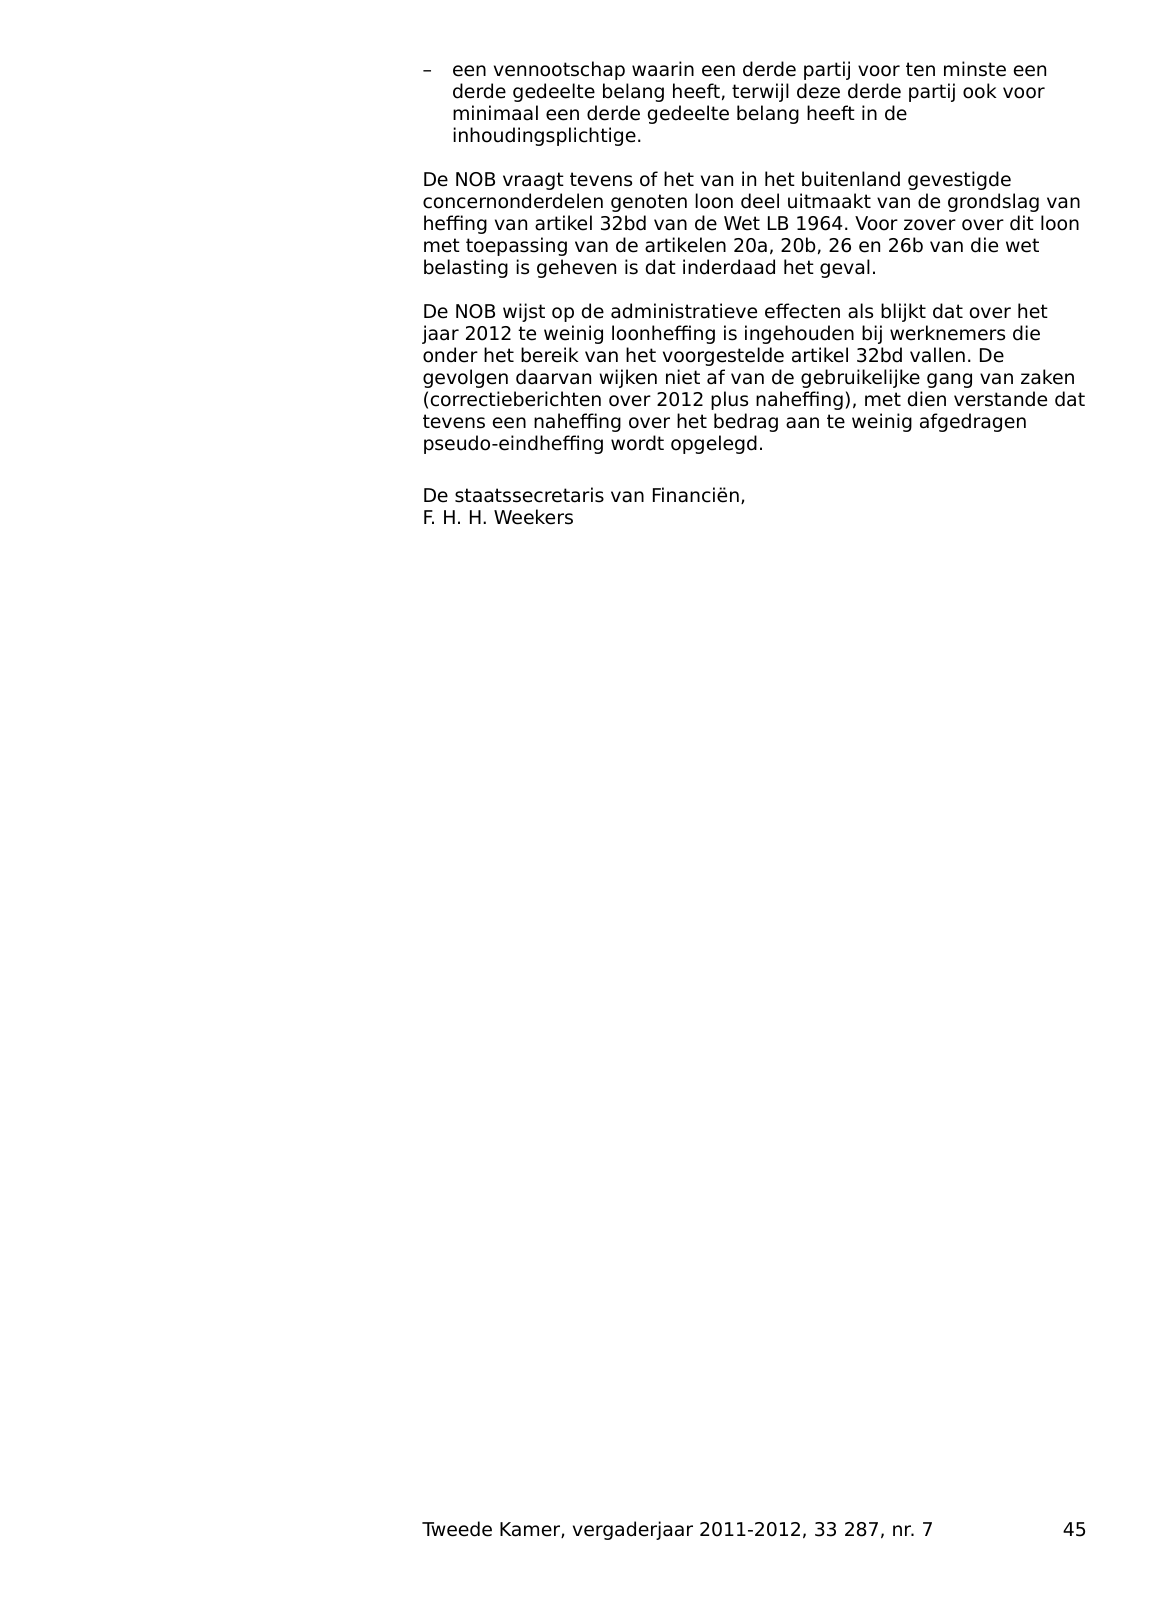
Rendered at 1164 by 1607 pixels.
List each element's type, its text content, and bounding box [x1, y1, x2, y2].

text De staatssecretaris van Financiën, F. H. H. Weekers [422, 485, 1087, 529]
text – een vennootschap waarin een derde partij voor ten minste een derde gedeelte belang heeft, terwijl deze derde partij ook voor minimaal een derde gedeelte belang heeft in de inhoudingsplichtige. [422, 59, 1087, 147]
text De NOB wijst op de administratieve effecten als blijkt dat over het jaar 2012 te weinig loonheffing is ingehouden bij werknemers die onder het bereik van het voorgestelde artikel 32bd vallen. De gevolgen daarvan wijken niet af van de gebruikelijke gang van zaken (correctieberichten over 2012 plus naheffing), met dien verstande dat tevens een naheffing over het bedrag aan te weinig afgedragen pseudo-eindheffing wordt opgelegd. [422, 301, 1087, 455]
text De NOB vraagt tevens of het van in het buitenland gevestigde concernonderdelen genoten loon deel uitmaakt van de grondslag van heffing van artikel 32bd van de Wet LB 1964. Voor zover over dit loon met toepassing van de artikelen 20a, 20b, 26 en 26b van die wet belasting is geheven is dat inderdaad het geval. [422, 169, 1087, 279]
